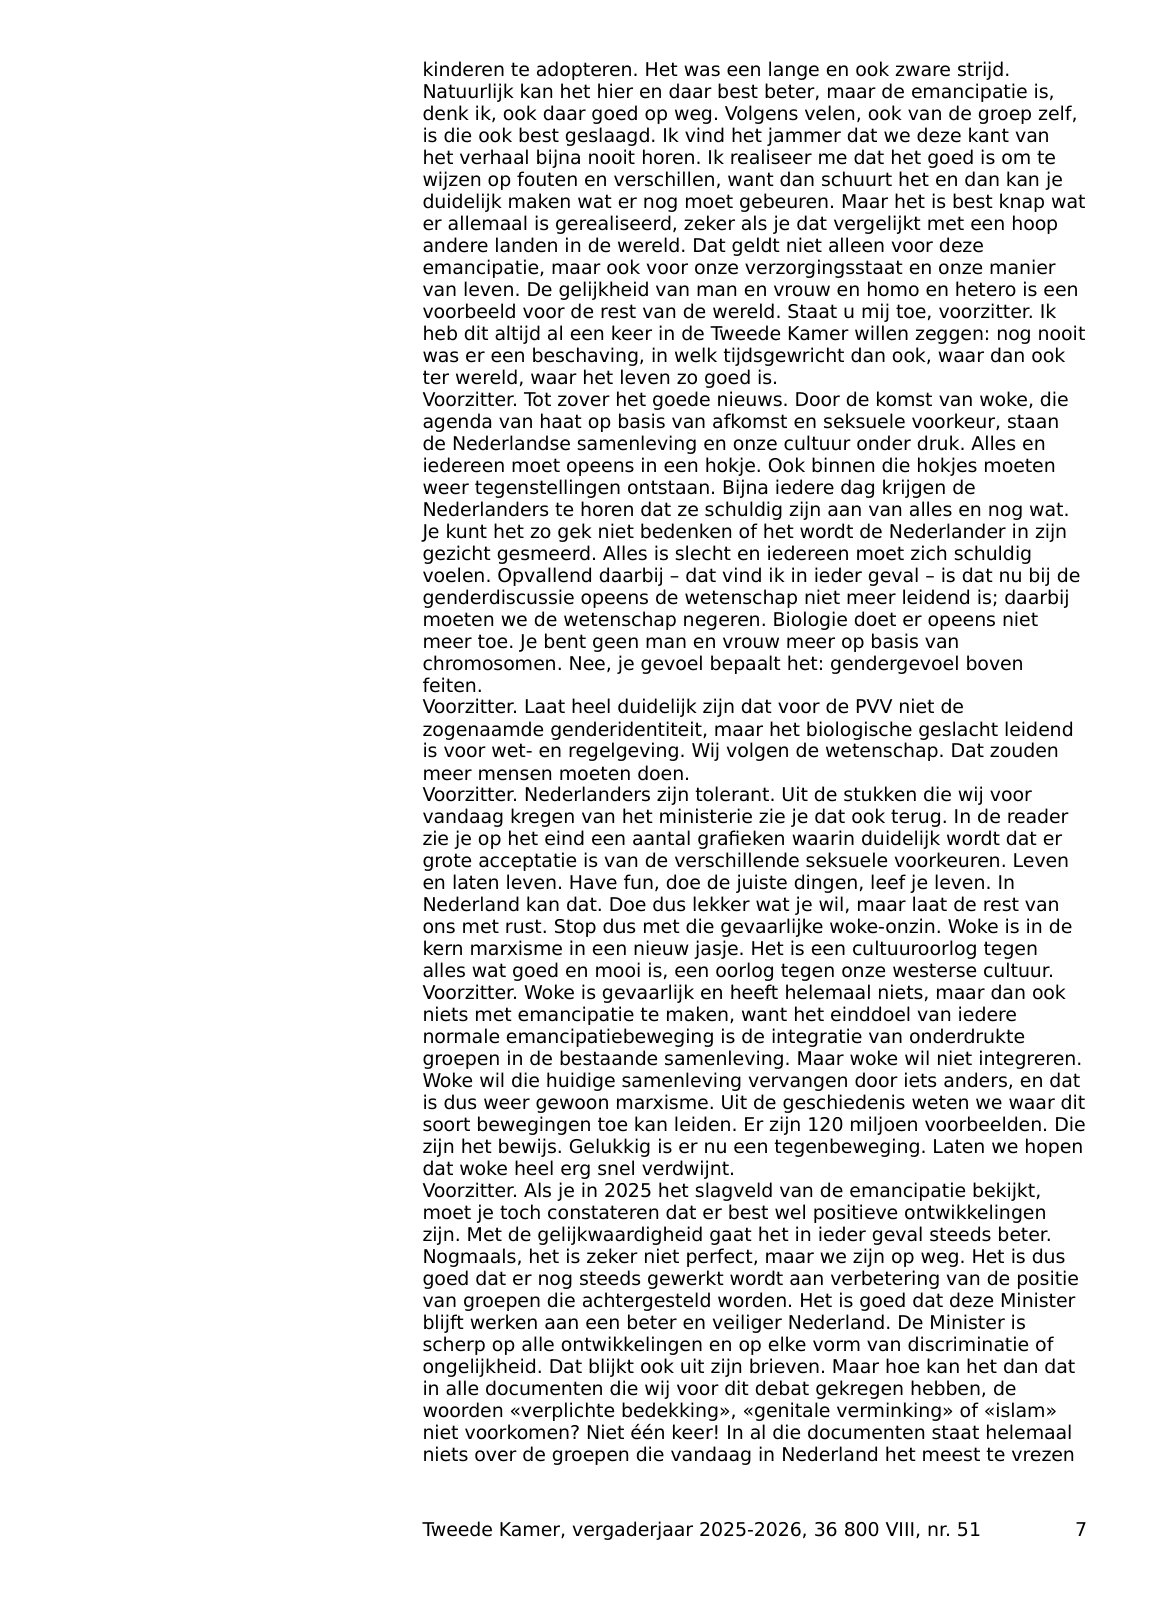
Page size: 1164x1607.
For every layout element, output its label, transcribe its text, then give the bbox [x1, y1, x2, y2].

text Voorzitter. Nederlanders zijn tolerant. Uit de stukken die wij voor vandaag kregen van het ministerie zie je dat ook terug. In de reader zie je op het eind een aantal grafieken waarin duidelijk wordt dat er grote acceptatie is van de verschillende seksuele voorkeuren. Leven en laten leven. Have fun, doe de juiste dingen, leef je leven. In Nederland kan dat. Doe dus lekker wat je wil, maar laat de rest van ons met rust. Stop dus met die gevaarlijke woke-onzin. Woke is in de kern marxisme in een nieuw jasje. Het is een cultuuroorlog tegen alles wat goed en mooi is, een oorlog tegen onze westerse cultuur. [422, 784, 1087, 982]
text Voorzitter. Als je in 2025 het slagveld van de emancipatie bekijkt, moet je toch constateren dat er best wel positieve ontwikkelingen zijn. Met de gelijkwaardigheid gaat het in ieder geval steeds beter. Nogmaals, het is zeker niet perfect, maar we zijn op weg. Het is dus goed dat er nog steeds gewerkt wordt aan verbetering van de positie van groepen die achtergesteld worden. Het is goed dat deze Minister blijft werken aan een beter en veiliger Nederland. De Minister is scherp op alle ontwikkelingen en op elke vorm van discriminatie of ongelijkheid. Dat blijkt ook uit zijn brieven. Maar hoe kan het dan dat in alle documenten die wij voor dit debat gekregen hebben, de woorden «verplichte bedekking», «genitale verminking» of «islam» niet voorkomen? Niet één keer! In al die documenten staat helemaal niets over de groepen die vandaag in Nederland het meest te vrezen [422, 1180, 1087, 1466]
text Voorzitter. Tot zover het goede nieuws. Door de komst van woke, die agenda van haat op basis van afkomst en seksuele voorkeur, staan de Nederlandse samenleving en onze cultuur onder druk. Alles en iedereen moet opeens in een hokje. Ook binnen die hokjes moeten weer tegenstellingen ontstaan. Bijna iedere dag krijgen de Nederlanders te horen dat ze schuldig zijn aan van alles en nog wat. Je kunt het zo gek niet bedenken of het wordt de Nederlander in zijn gezicht gesmeerd. Alles is slecht en iedereen moet zich schuldig voelen. Opvallend daarbij – dat vind ik in ieder geval – is dat nu bij de genderdiscussie opeens de wetenschap niet meer leidend is; daarbij moeten we de wetenschap negeren. Biologie doet er opeens niet meer toe. Je bent geen man en vrouw meer op basis van chromosomen. Nee, je gevoel bepaalt het: gendergevoel boven feiten. [422, 389, 1087, 696]
text kinderen te adopteren. Het was een lange en ook zware strijd. Natuurlijk kan het hier en daar best beter, maar de emancipatie is, denk ik, ook daar goed op weg. Volgens velen, ook van de groep zelf, is die ook best geslaagd. Ik vind het jammer dat we deze kant van het verhaal bijna nooit horen. Ik realiseer me dat het goed is om te wijzen op fouten en verschillen, want dan schuurt het en dan kan je duidelijk maken wat er nog moet gebeuren. Maar het is best knap wat er allemaal is gerealiseerd, zeker als je dat vergelijkt met een hoop andere landen in de wereld. Dat geldt niet alleen voor deze emancipatie, maar ook voor onze verzorgingsstaat en onze manier van leven. De gelijkheid van man en vrouw en homo en hetero is een voorbeeld voor de rest van de wereld. Staat u mij toe, voorzitter. Ik heb dit altijd al een keer in de Tweede Kamer willen zeggen: nog nooit was er een beschaving, in welk tijdsgewricht dan ook, waar dan ook ter wereld, waar het leven zo goed is. [422, 59, 1087, 389]
text Voorzitter. Laat heel duidelijk zijn dat voor de PVV niet de zogenaamde genderidentiteit, maar het biologische geslacht leidend is voor wet- en regelgeving. Wij volgen de wetenschap. Dat zouden meer mensen moeten doen. [422, 696, 1087, 784]
text Voorzitter. Woke is gevaarlijk en heeft helemaal niets, maar dan ook niets met emancipatie te maken, want het einddoel van iedere normale emancipatiebeweging is de integratie van onderdrukte groepen in de bestaande samenleving. Maar woke wil niet integreren. Woke wil die huidige samenleving vervangen door iets anders, en dat is dus weer gewoon marxisme. Uit de geschiedenis weten we waar dit soort bewegingen toe kan leiden. Er zijn 120 miljoen voorbeelden. Die zijn het bewijs. Gelukkig is er nu een tegenbeweging. Laten we hopen dat woke heel erg snel verdwijnt. [422, 982, 1087, 1180]
